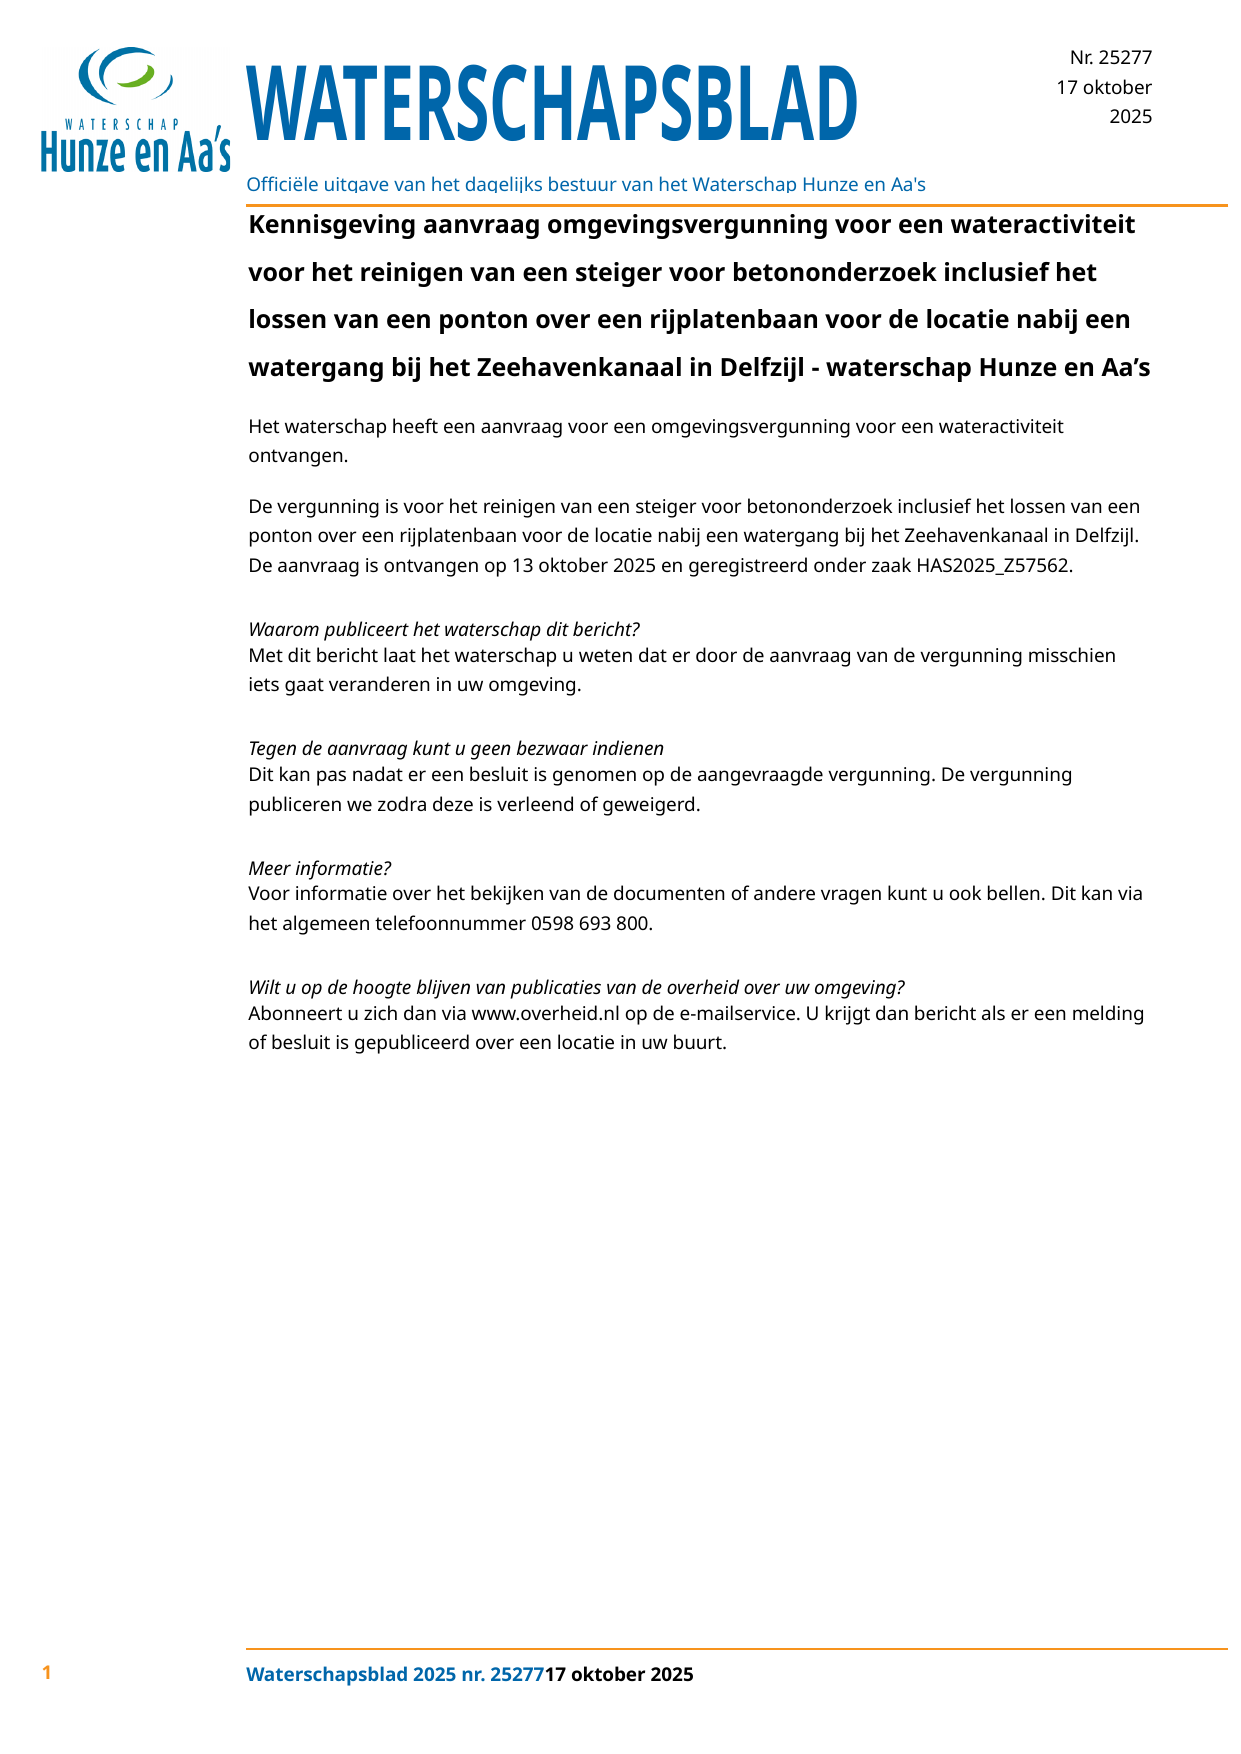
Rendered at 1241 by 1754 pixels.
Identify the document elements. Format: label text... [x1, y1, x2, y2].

text Abonneert u zich dan via www.overheid.nl op de e-mailservice. U krijgt dan bericht als er een melding of besluit is gepubliceerd over een locatie in uw buurt. [248, 1000, 1152, 1055]
text Tegen de aanvraag kunt u geen bezwaar indienen [248, 736, 1152, 761]
picture [226, 145, 231, 156]
text Het waterschap heeft een aanvraag voor een omgevingsvergunning voor een wateractiviteit ontvangen. [248, 413, 1152, 468]
text De vergunning is voor het reinigen van een steiger voor betononderzoek inclusief het lossen van een ponton over een rijplatenbaan voor de locatie nabij een watergang bij het Zeehavenkanaal in Delfzijl. De aanvraag is ontvangen op 13 oktober 2025 en geregistreerd onder zaak HAS2025_Z57562. [248, 493, 1152, 578]
text Waarom publiceert het waterschap dit bericht? [248, 616, 1152, 642]
picture [183, 163, 191, 172]
text Meer informatie? [248, 855, 1152, 881]
text Kennisgeving aanvraag omgevingsvergunning voor een wateractiviteit voor het reinigen van een steiger voor betononderzoek inclusief het lossen van een ponton over een rijplatenbaan voor de locatie nabij een watergang bij het Zeehavenkanaal in Delfzijl - waterschap Hunze en Aa’s [248, 207, 1152, 384]
picture [47, 154, 51, 172]
picture [41, 47, 231, 172]
text Wilt u op de hoogte blijven van publicaties van de overheid over uw omgeving? [248, 974, 1152, 1000]
text Dit kan pas nadat er een besluit is genomen op de aangevraagde vergunning. De vergunning publiceren we zodra deze is verleend of geweigerd. [248, 761, 1152, 817]
text Voor informatie over het bekijken van de documenten of andere vragen kunt u ook bellen. Dit kan via het algemeen telefoonnummer 0598 693 800. [248, 881, 1152, 936]
text Met dit bericht laat het waterschap u weten dat er door de aanvraag van de vergunning misschien iets gaat veranderen in uw omgeving. [248, 642, 1152, 697]
